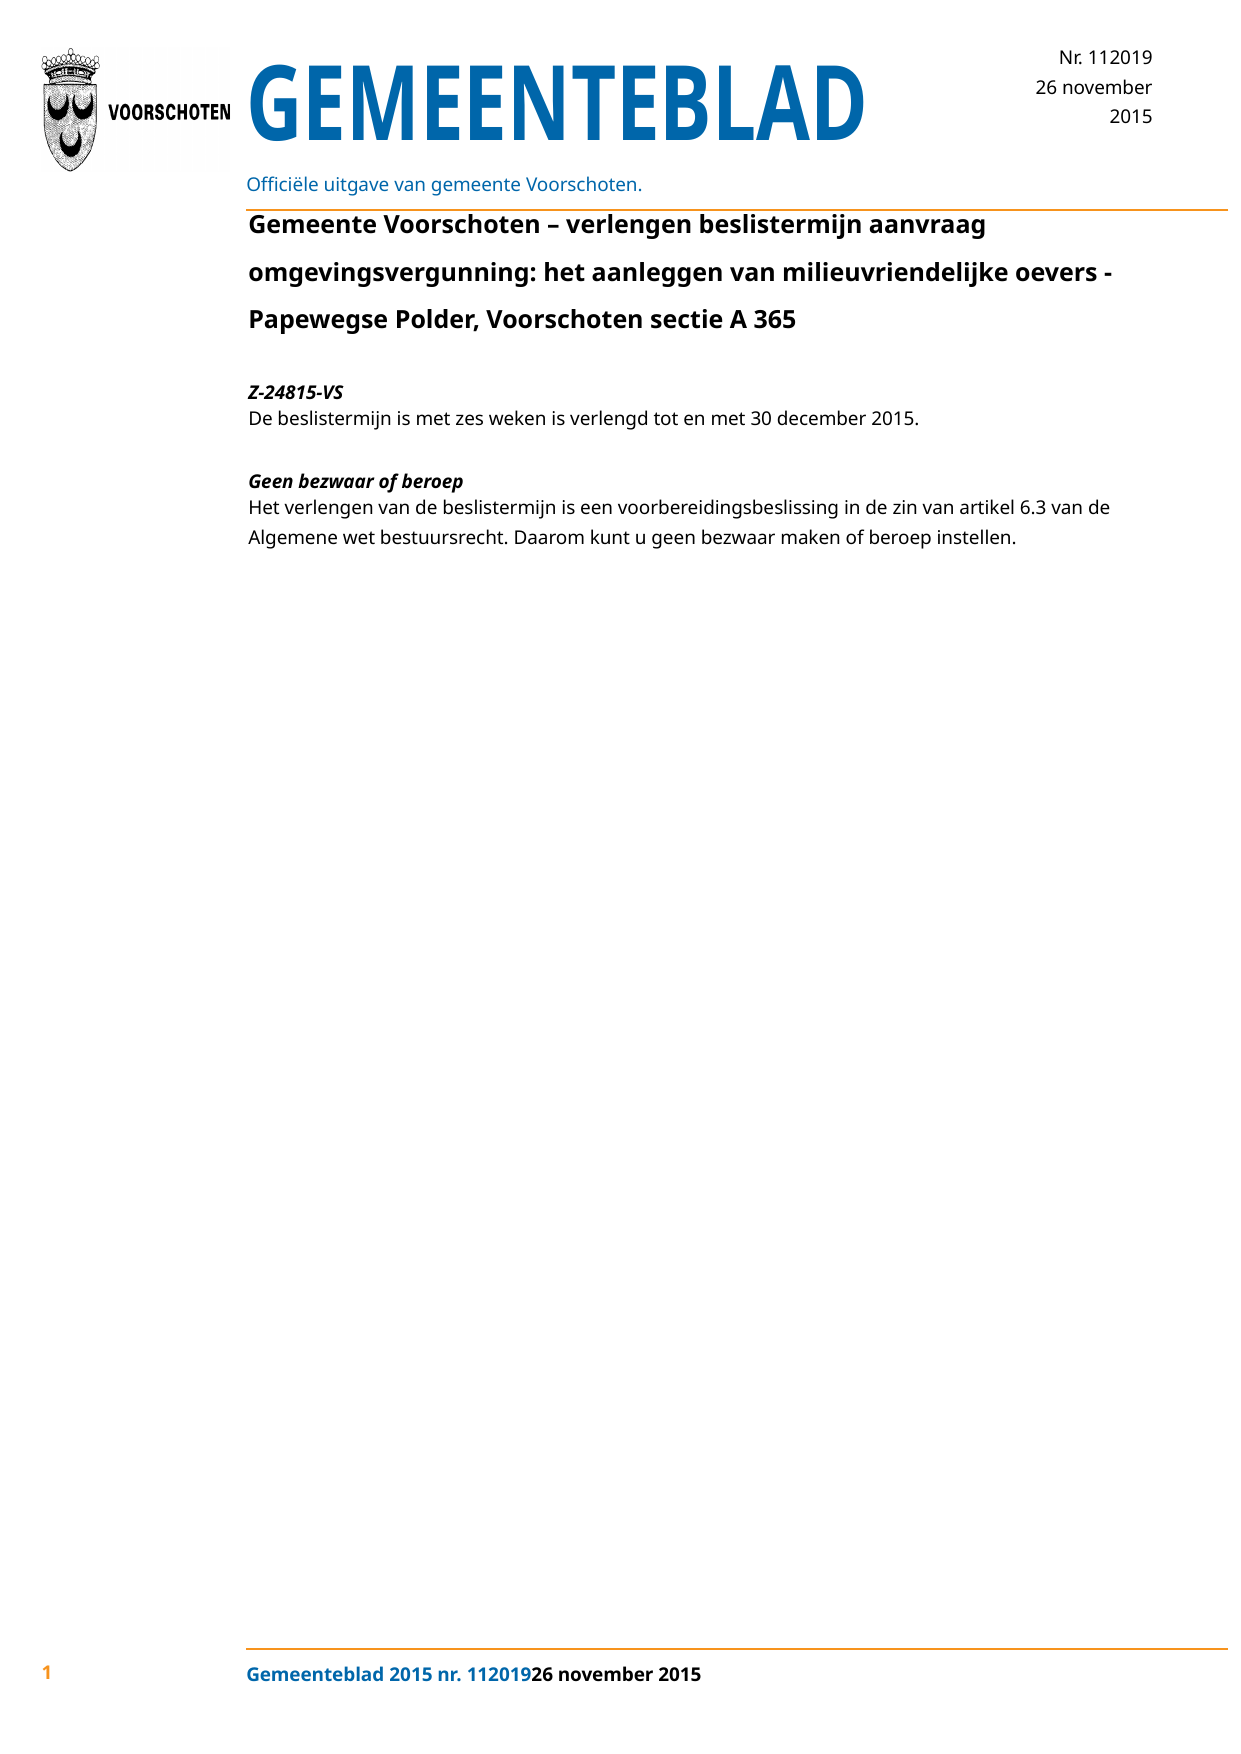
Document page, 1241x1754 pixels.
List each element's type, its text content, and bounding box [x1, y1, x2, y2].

text Z-24815-VS [248, 379, 1152, 405]
text Gemeente Voorschoten – verlengen beslistermijn aanvraag omgevingsvergunning: het aanleggen van milieuvriendelijke oevers - Papewegse Polder, Voorschoten sectie A 365 [248, 211, 1152, 336]
text De beslistermijn is met zes weken is verlengd tot en met 30 december 2015. [248, 405, 1152, 431]
picture [41, 47, 231, 172]
text Geen bezwaar of beroep [248, 469, 1152, 494]
text Het verlengen van de beslistermijn is een voorbereidingsbeslissing in de zin van artikel 6.3 van de Algemene wet bestuursrecht. Daarom kunt u geen bezwaar maken of beroep instellen. [248, 494, 1152, 550]
